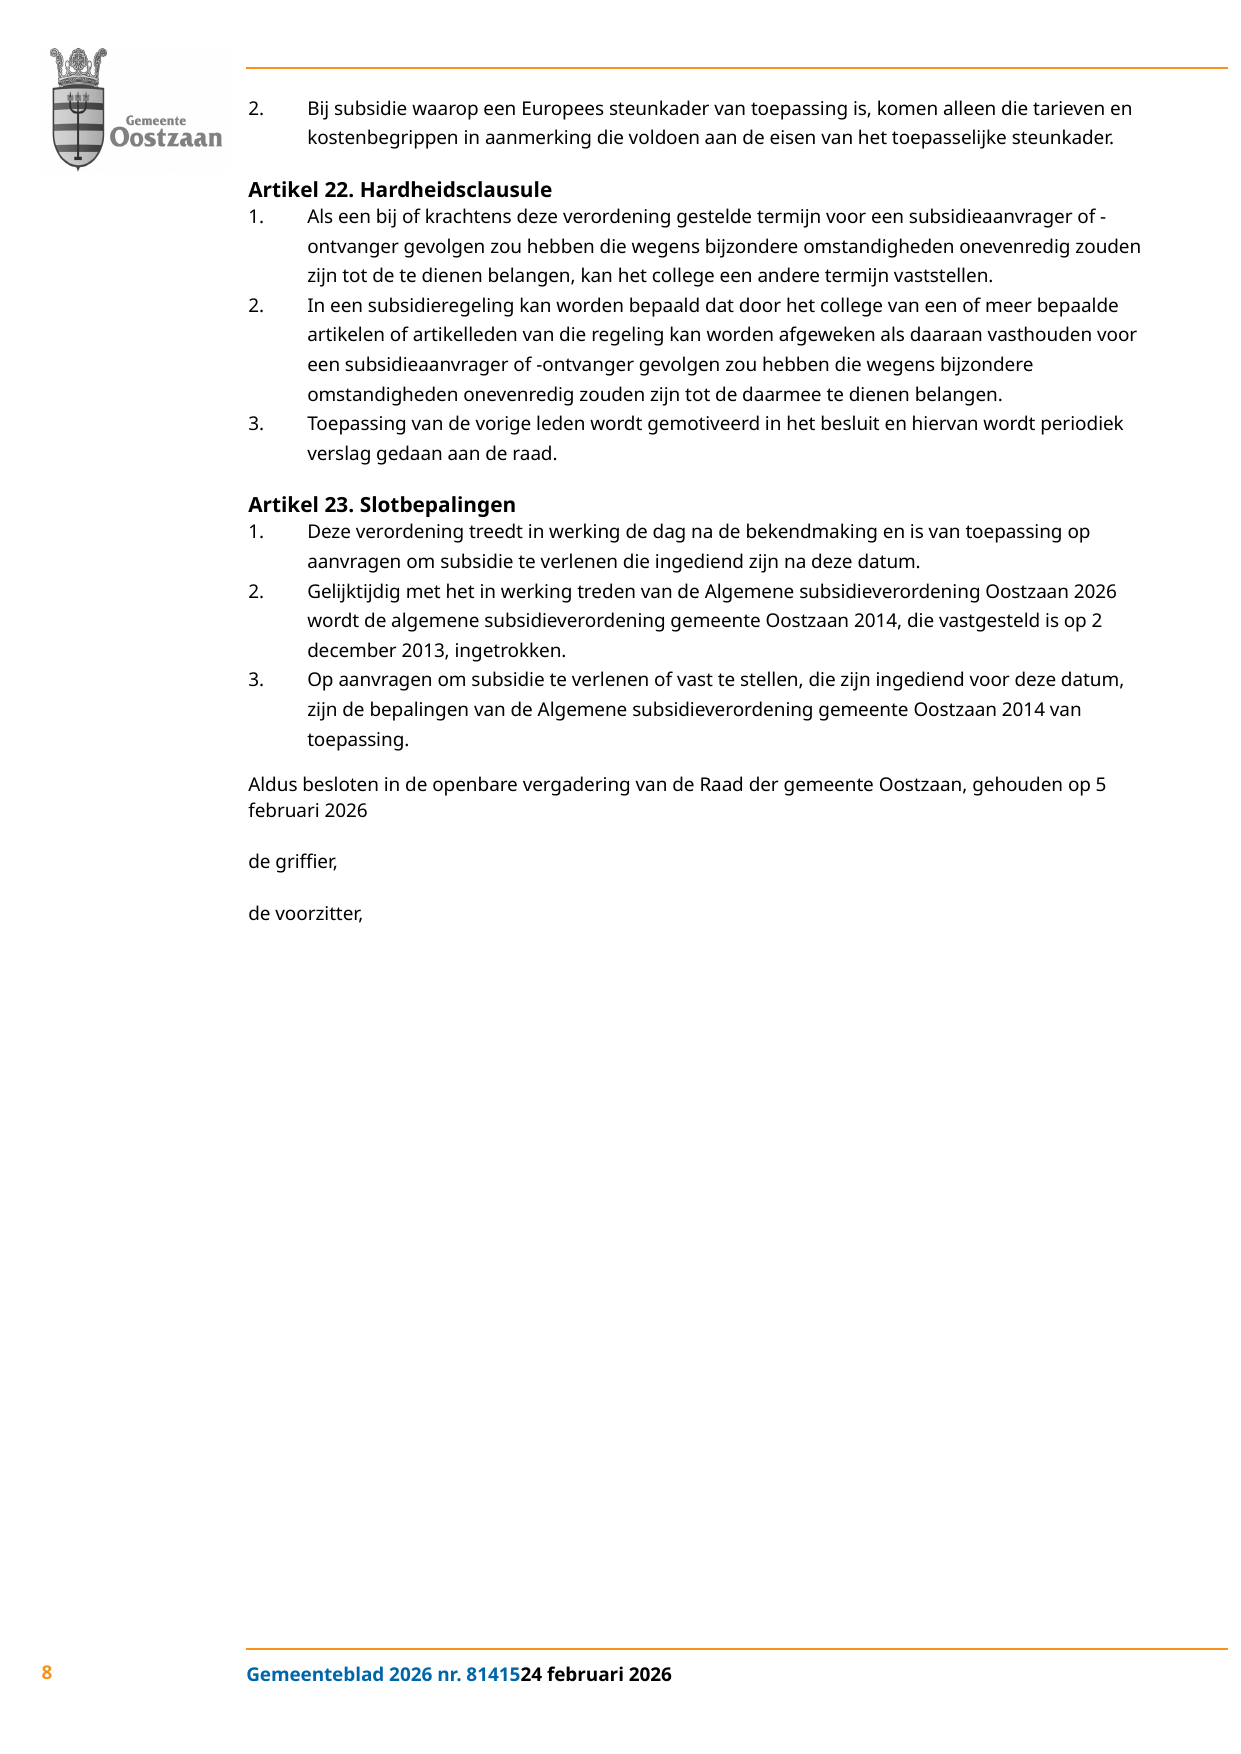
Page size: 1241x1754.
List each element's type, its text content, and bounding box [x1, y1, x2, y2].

list Op aanvragen om subsidie te verlenen of vast te stellen, die zijn ingediend voor deze datum, zijn de bepalingen van de Algemene subsidieverordening gemeente Oostzaan 2014 van toepassing. [248, 667, 1152, 752]
text Aldus besloten in de openbare vergadering van de Raad der gemeente Oostzaan, gehouden op 5 februari 2026 [248, 771, 1152, 823]
list Toepassing van de vorige leden wordt gemotiveerd in het besluit en hiervan wordt periodiek verslag gedaan aan de raad. [248, 410, 1152, 466]
list Als een bij of krachtens deze verordening gestelde termijn voor een subsidieaanvrager of -ontvanger gevolgen zou hebben die wegens bijzondere omstandigheden onevenredig zouden zijn tot de te dienen belangen, kan het college een andere termijn vaststellen. [248, 203, 1152, 288]
text de griffier, [248, 849, 1152, 874]
list Gelijktijdig met het in werking treden van de Algemene subsidieverordening Oostzaan 2026 wordt de algemene subsidieverordening gemeente Oostzaan 2014, die vastgesteld is op 2 december 2013, ingetrokken. [248, 578, 1152, 663]
text Artikel 23. Slotbepalingen [248, 490, 1152, 519]
picture [41, 47, 231, 172]
list In een subsidieregeling kan worden bepaald dat door het college van een of meer bepaalde artikelen of artikelleden van die regeling kan worden afgeweken als daaraan vasthouden voor een subsidieaanvrager of -ontvanger gevolgen zou hebben die wegens bijzondere omstandigheden onevenredig zouden zijn tot de daarmee te dienen belangen. [248, 292, 1152, 406]
list Bij subsidie waarop een Europees steunkader van toepassing is, komen alleen die tarieven en kostenbegrippen in aanmerking die voldoen aan de eisen van het toepasselijke steunkader. [248, 95, 1152, 150]
text Artikel 22. Hardheidsclausule [248, 175, 1152, 203]
list Deze verordening treedt in werking de dag na de bekendmaking en is van toepassing op aanvragen om subsidie te verlenen die ingediend zijn na deze datum. [248, 519, 1152, 574]
text de voorzitter, [248, 900, 1152, 926]
